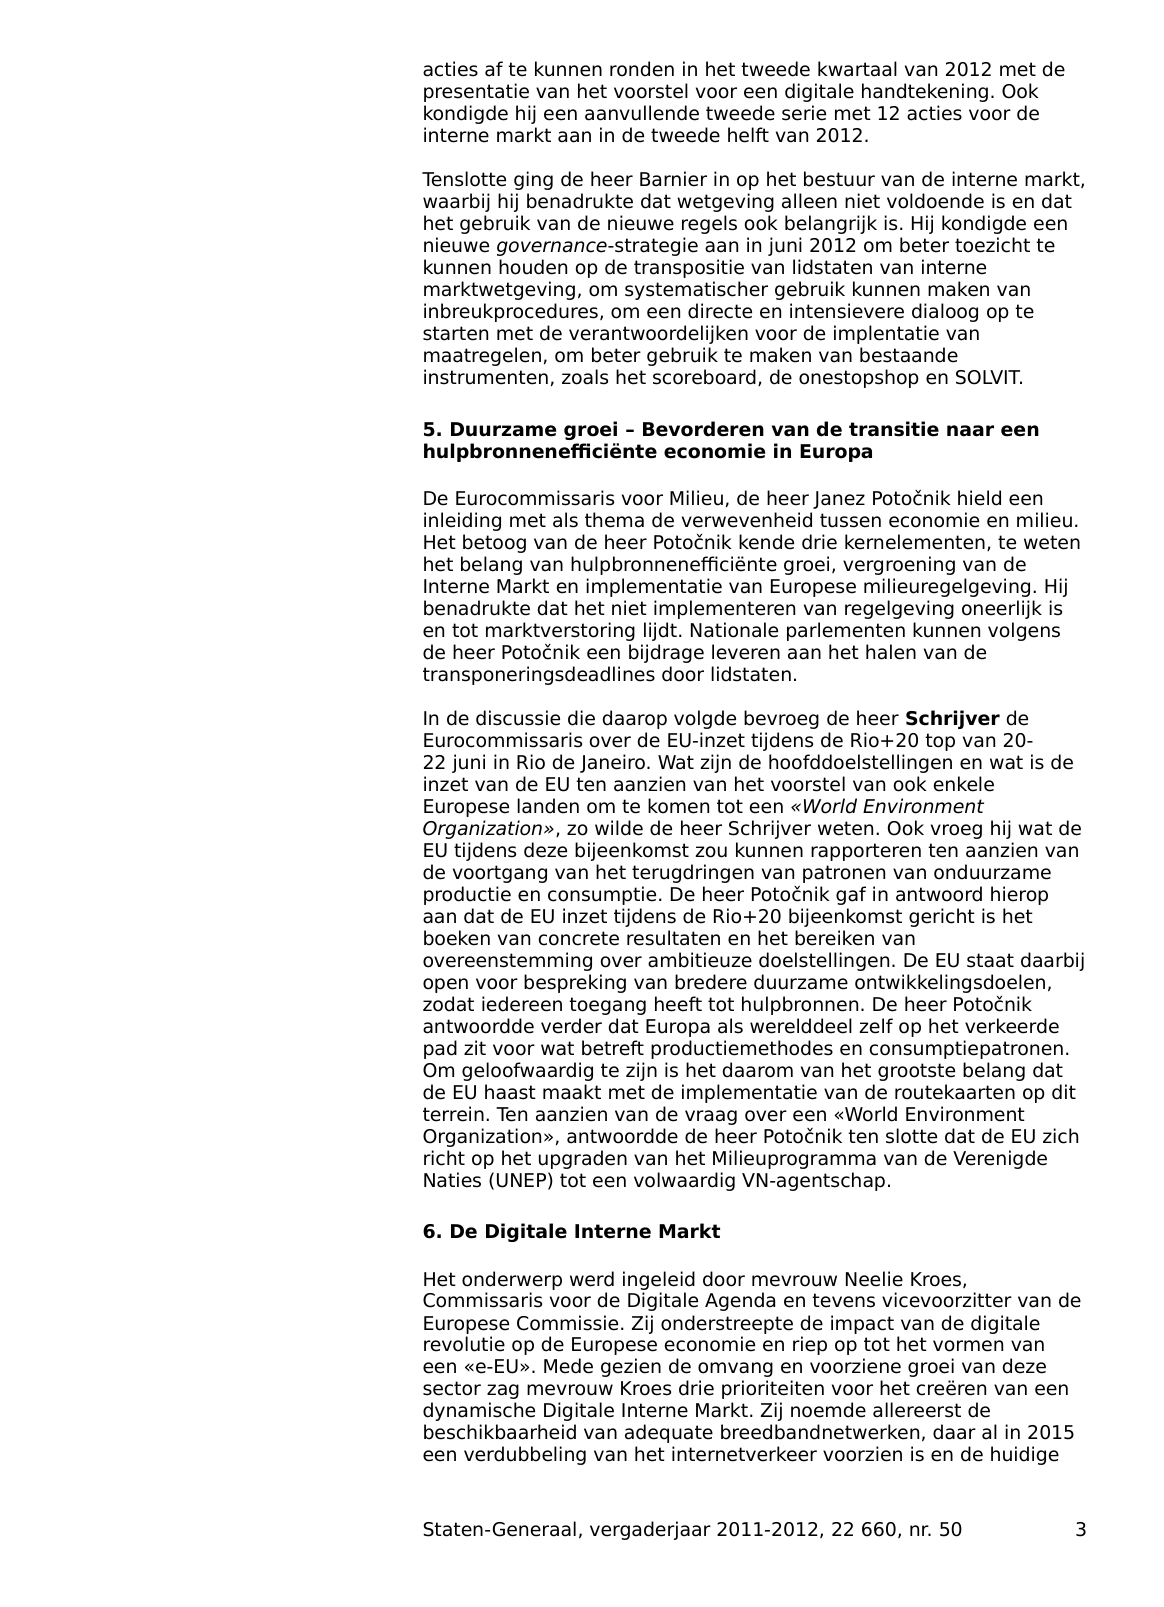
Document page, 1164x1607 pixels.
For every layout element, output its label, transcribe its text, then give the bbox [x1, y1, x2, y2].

subtitle 6. De Digitale Interne Markt [422, 1221, 1087, 1243]
text In de discussie die daarop volgde bevroeg de heer Schrijver de Eurocommissaris over de EU-inzet tijdens de Rio+20 top van 20-22 juni in Rio de Janeiro. Wat zijn de hoofddoelstellingen en wat is de inzet van de EU ten aanzien van het voorstel van ook enkele Europese landen om te komen tot een «World Environment Organization», zo wilde de heer Schrijver weten. Ook vroeg hij wat de EU tijdens deze bijeenkomst zou kunnen rapporteren ten aanzien van de voortgang van het terugdringen van patronen van onduurzame productie en consumptie. De heer Potočnik gaf in antwoord hierop aan dat de EU inzet tijdens de Rio+20 bijeenkomst gericht is het boeken van concrete resultaten en het bereiken van overeenstemming over ambitieuze doelstellingen. De EU staat daarbij open voor bespreking van bredere duurzame ontwikkelingsdoelen, zodat iedereen toegang heeft tot hulpbronnen. De heer Potočnik antwoordde verder dat Europa als werelddeel zelf op het verkeerde pad zit voor wat betreft productiemethodes en consumptiepatronen. Om geloofwaardig te zijn is het daarom van het grootste belang dat de EU haast maakt met de implementatie van de routekaarten op dit terrein. Ten aanzien van de vraag over een «World Environment Organization», antwoordde de heer Potočnik ten slotte dat de EU zich richt op het upgraden van het Milieuprogramma van de Verenigde Naties (UNEP) tot een volwaardig VN-agentschap. [422, 708, 1087, 1191]
text acties af te kunnen ronden in het tweede kwartaal van 2012 met de presentatie van het voorstel voor een digitale handtekening. Ook kondigde hij een aanvullende tweede serie met 12 acties voor de interne markt aan in de tweede helft van 2012. [422, 59, 1087, 147]
text Tenslotte ging de heer Barnier in op het bestuur van de interne markt, waarbij hij benadrukte dat wetgeving alleen niet voldoende is en dat het gebruik van de nieuwe regels ook belangrijk is. Hij kondigde een nieuwe governance-strategie aan in juni 2012 om beter toezicht te kunnen houden op de transpositie van lidstaten van interne marktwetgeving, om systematischer gebruik kunnen maken van inbreukprocedures, om een directe en intensievere dialoog op te starten met de verantwoordelijken voor de implentatie van maatregelen, om beter gebruik te maken van bestaande instrumenten, zoals het scoreboard, de onestopshop en SOLVIT. [422, 169, 1087, 389]
text Het onderwerp werd ingeleid door mevrouw Neelie Kroes, Commissaris voor de Digitale Agenda en tevens vicevoorzitter van de Europese Commissie. Zij onderstreepte de impact van de digitale revolutie op de Europese economie en riep op tot het vormen van een «e-EU». Mede gezien de omvang en voorziene groei van deze sector zag mevrouw Kroes drie prioriteiten voor het creëren van een dynamische Digitale Interne Markt. Zij noemde allereerst de beschikbaarheid van adequate breedbandnetwerken, daar al in 2015 een verdubbeling van het internetverkeer voorzien is en de huidige [422, 1268, 1087, 1466]
subtitle 5. Duurzame groei – Bevorderen van de transitie naar een hulpbronnenefficiënte economie in Europa [422, 419, 1087, 463]
text De Eurocommissaris voor Milieu, de heer Janez Potočnik hield een inleiding met als thema de verwevenheid tussen economie en milieu. Het betoog van de heer Potočnik kende drie kernelementen, te weten het belang van hulpbronnenefficiënte groei, vergroening van de Interne Markt en implementatie van Europese milieuregelgeving. Hij benadrukte dat het niet implementeren van regelgeving oneerlijk is en tot marktverstoring lijdt. Nationale parlementen kunnen volgens de heer Potočnik een bijdrage leveren aan het halen van de transponeringsdeadlines door lidstaten. [422, 488, 1087, 686]
